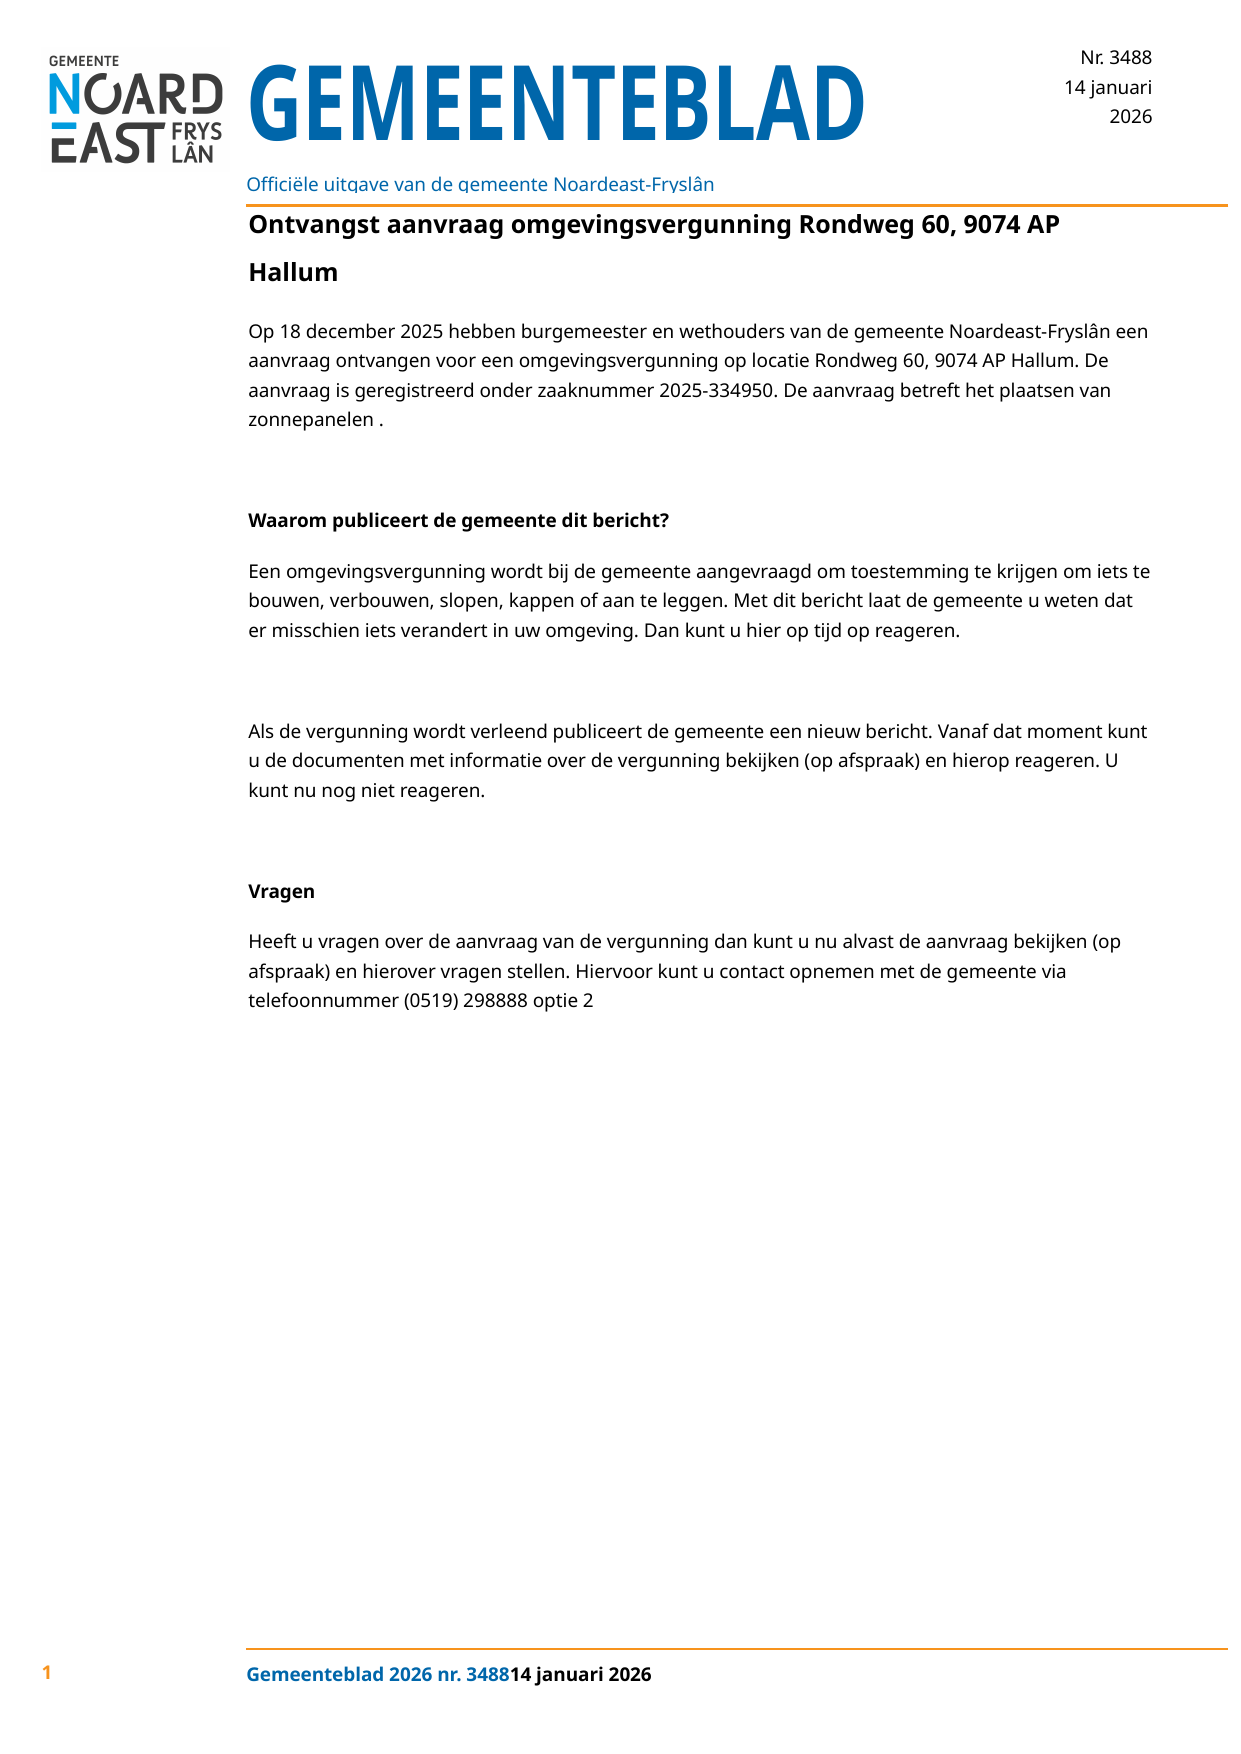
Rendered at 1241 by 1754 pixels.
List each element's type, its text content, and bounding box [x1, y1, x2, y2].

picture [41, 47, 231, 172]
text Ontvangst aanvraag omgevingsvergunning Rondweg 60, 9074 AP Hallum [248, 207, 1152, 288]
text Vragen [248, 878, 1152, 904]
text Een omgevingsvergunning wordt bij de gemeente aangevraagd om toestemming te krijgen om iets te bouwen, verbouwen, slopen, kappen of aan te leggen. Met dit bericht laat de gemeente u weten dat er misschien iets verandert in uw omgeving. Dan kunt u hier op tijd op reageren. [248, 558, 1152, 643]
text Heeft u vragen over de aanvraag van de vergunning dan kunt u nu alvast de aanvraag bekijken (op afspraak) en hierover vragen stellen. Hiervoor kunt u contact opnemen met de gemeente via telefoonnummer (0519) 298888 optie 2 [248, 928, 1152, 1013]
text Als de vergunning wordt verleend publiceert de gemeente een nieuw bericht. Vanaf dat moment kunt u de documenten met informatie over de vergunning bekijken (op afspraak) en hierop reageren. U kunt nu nog niet reageren. [248, 718, 1152, 803]
text Op 18 december 2025 hebben burgemeester en wethouders van de gemeente Noardeast-Fryslân een aanvraag ontvangen voor een omgevingsvergunning op locatie Rondweg 60, 9074 AP Hallum. De aanvraag is geregistreerd onder zaaknummer 2025-334950. De aanvraag betreft het plaatsen van zonnepanelen . [248, 318, 1152, 432]
text Waarom publiceert de gemeente dit bericht? [248, 507, 1152, 533]
